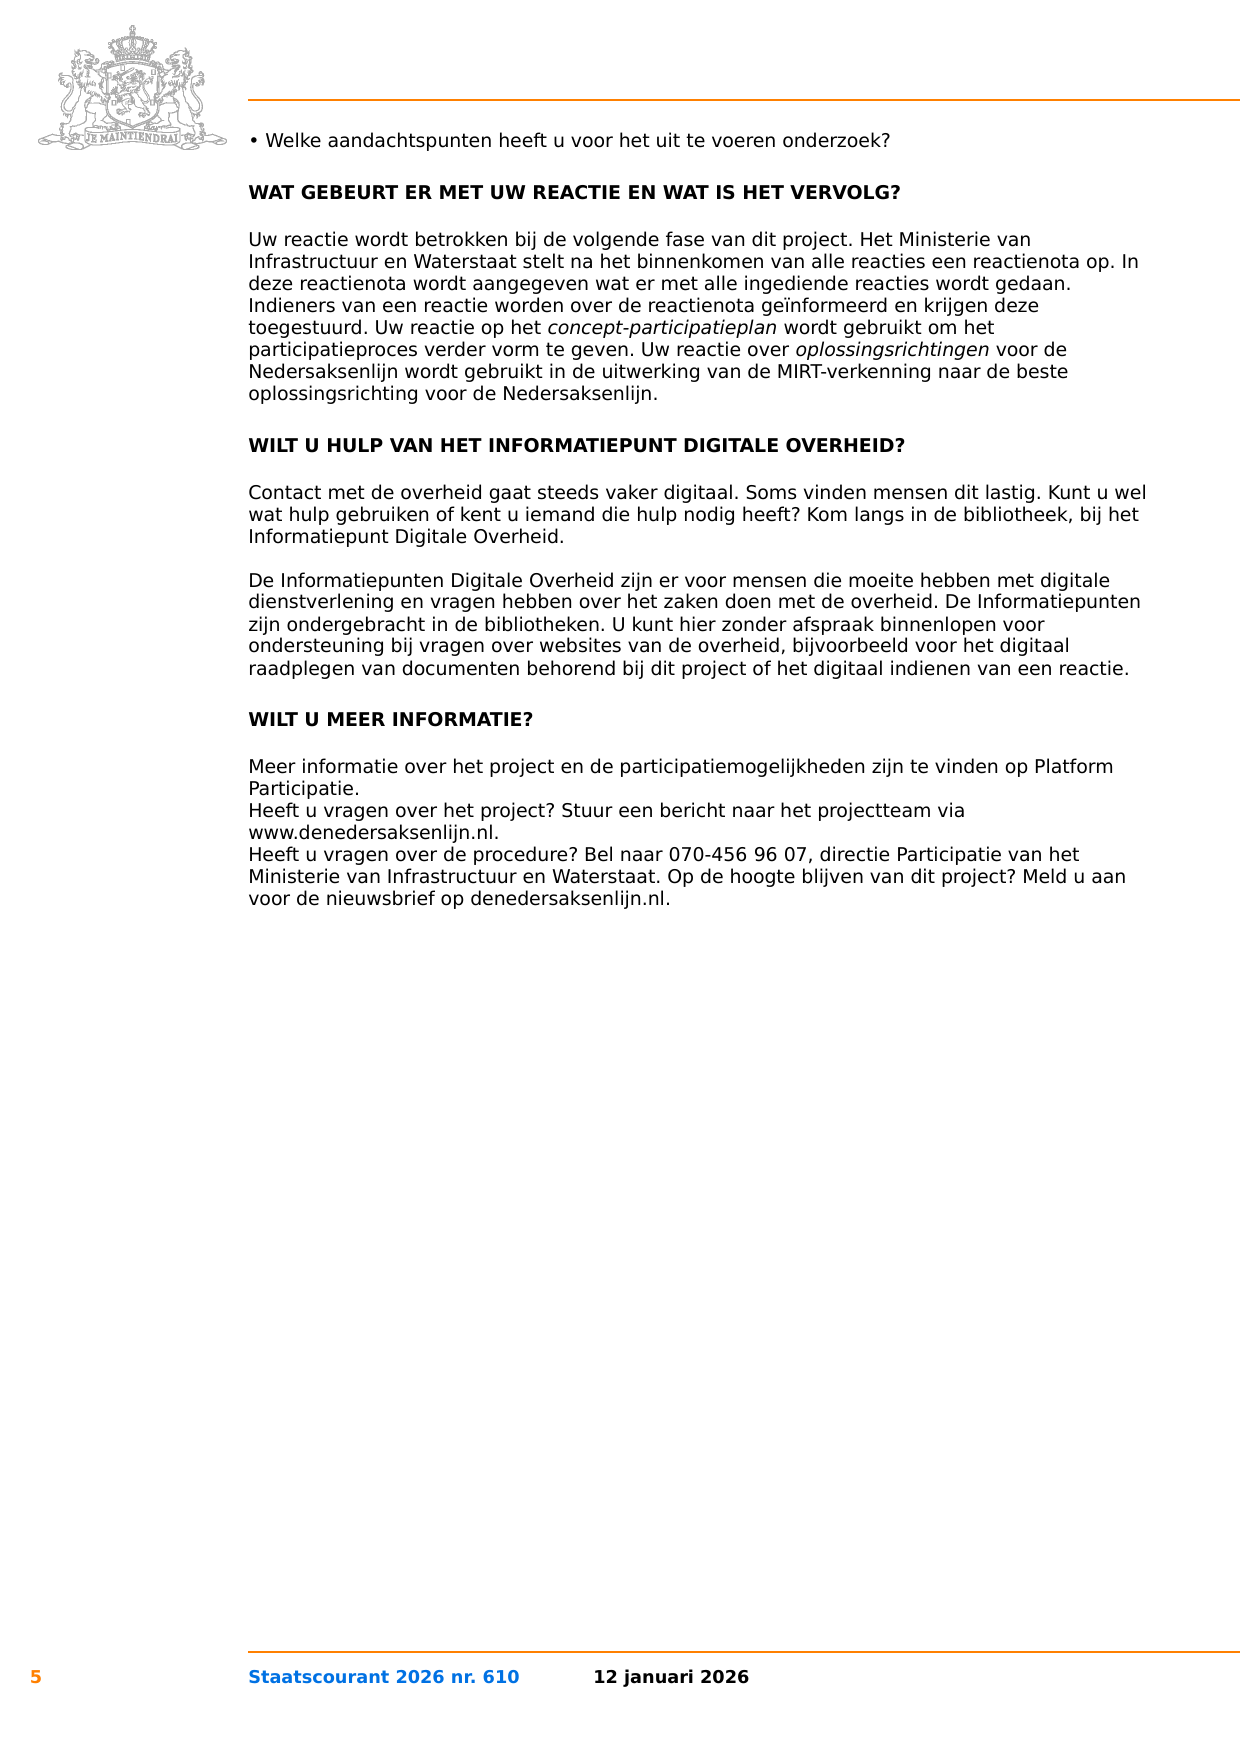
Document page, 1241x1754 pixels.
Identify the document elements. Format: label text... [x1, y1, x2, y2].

text Uw reactie wordt betrokken bij de volgende fase van dit project. Het Ministerie van Infrastructuur en Waterstaat stelt na het binnenkomen van alle reacties een reactienota op. In deze reactienota wordt aangegeven wat er met alle ingediende reacties wordt gedaan. Indieners van een reactie worden over de reactienota geïnformeerd en krijgen deze toegestuurd. Uw reactie op het concept-participatieplan wordt gebruikt om het participatieproces verder vorm te geven. Uw reactie over oplossingsrichtingen voor de Nedersaksenlijn wordt gebruikt in de uitwerking van de MIRT-verkenning naar de beste oplossingsrichting voor de Nedersaksenlijn. [248, 229, 1163, 405]
text Heeft u vragen over het project? Stuur een bericht naar het projectteam via www.denedersaksenlijn.nl. [248, 800, 1163, 844]
text Meer informatie over het project en de participatiemogelijkheden zijn te vinden op Platform Participatie. [248, 756, 1163, 800]
text Heeft u vragen over de procedure? Bel naar 070-456 96 07, directie Participatie van het Ministerie van Infrastructuur en Waterstaat. Op de hoogte blijven van dit project? Meld u aan voor de nieuwsbrief op denedersaksenlijn.nl. [248, 844, 1163, 910]
subtitle WAT GEBEURT ER MET UW REACTIE EN WAT IS HET VERVOLG? [248, 182, 1163, 204]
text Contact met de overheid gaat steeds vaker digitaal. Soms vinden mensen dit lastig. Kunt u wel wat hulp gebruiken of kent u iemand die hulp nodig heeft? Kom langs in de bibliotheek, bij het Informatiepunt Digitale Overheid. [248, 482, 1163, 548]
subtitle WILT U MEER INFORMATIE? [248, 709, 1163, 731]
text • Welke aandachtspunten heeft u voor het uit te voeren onderzoek? [248, 130, 1163, 152]
picture [38, 25, 227, 150]
subtitle WILT U HULP VAN HET INFORMATIEPUNT DIGITALE OVERHEID? [248, 435, 1163, 457]
text De Informatiepunten Digitale Overheid zijn er voor mensen die moeite hebben met digitale dienstverlening en vragen hebben over het zaken doen met de overheid. De Informatiepunten zijn ondergebracht in de bibliotheken. U kunt hier zonder afspraak binnenlopen voor ondersteuning bij vragen over websites van de overheid, bijvoorbeeld voor het digitaal raadplegen van documenten behorend bij dit project of het digitaal indienen van een reactie. [248, 569, 1163, 679]
